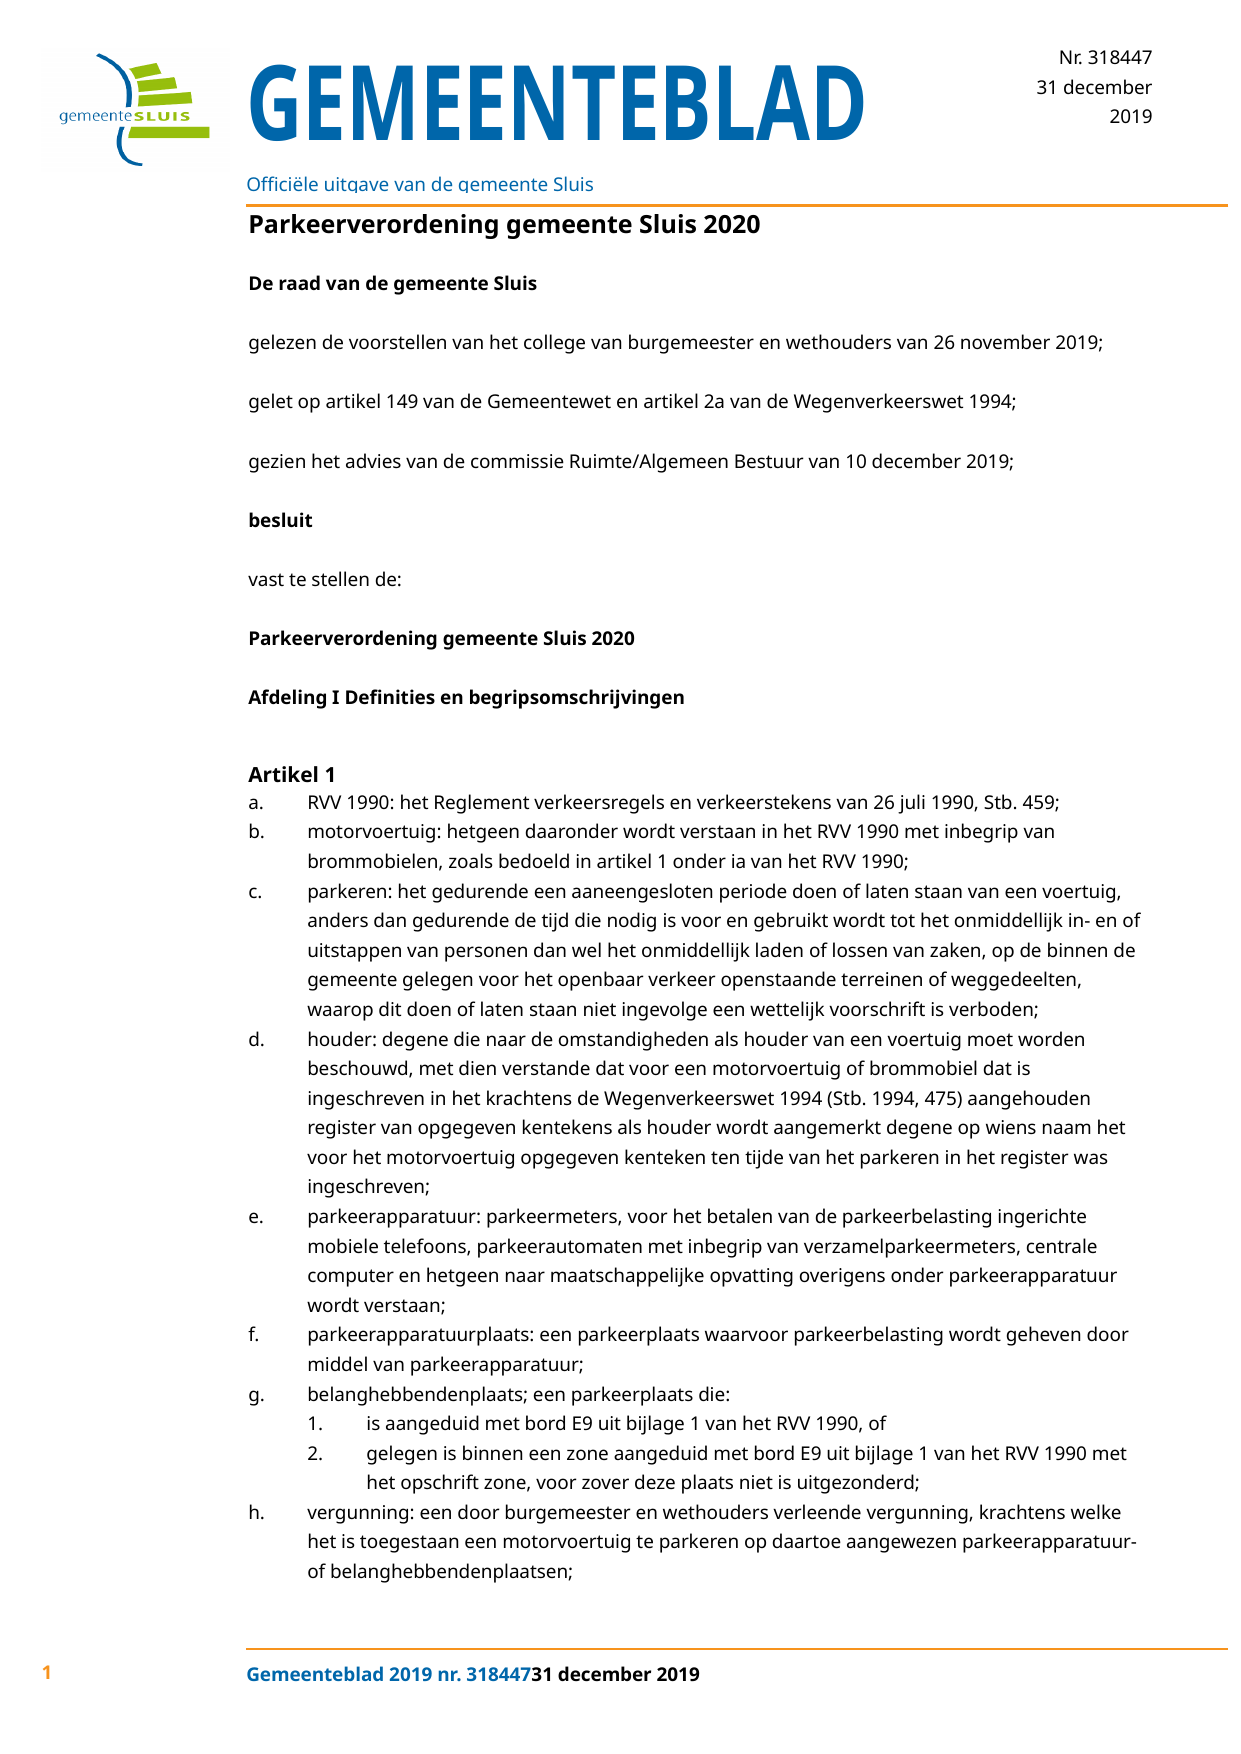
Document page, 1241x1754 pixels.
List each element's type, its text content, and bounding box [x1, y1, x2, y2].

text De raad van de gemeente Sluis [248, 270, 1152, 296]
text Parkeerverordening gemeente Sluis 2020 [248, 625, 1152, 651]
list vergunning: een door burgemeester en wethouders verleende vergunning, krachtens welke het is toegestaan een motorvoertuig te parkeren op daartoe aangewezen parkeerapparatuur- of belanghebbendenplaatsen; [248, 1499, 1152, 1584]
list parkeerapparatuur: parkeermeters, voor het betalen van de parkeerbelasting ingerichte mobiele telefoons, parkeerautomaten met inbegrip van verzamelparkeermeters, centrale computer en hetgeen naar maatschappelijke opvatting overigens onder parkeerapparatuur wordt verstaan; [248, 1203, 1152, 1318]
list RVV 1990: het Reglement verkeersregels en verkeerstekens van 26 juli 1990, Stb. 459; [248, 789, 1152, 815]
list motorvoertuig: hetgeen daaronder wordt verstaan in het RVV 1990 met inbegrip van brommobielen, zoals bedoeld in artikel 1 onder ia van het RVV 1990; [248, 819, 1152, 874]
text besluit [248, 507, 1152, 533]
text vast te stellen de: [248, 566, 1152, 592]
text gelezen de voorstellen van het college van burgemeester en wethouders van 26 november 2019; [248, 329, 1152, 355]
text gelet op artikel 149 van de Gemeentewet en artikel 2a van de Wegenverkeerswet 1994; [248, 389, 1152, 414]
picture [41, 47, 231, 172]
list gelegen is binnen een zone aangeduid met bord E9 uit bijlage 1 van het RVV 1990 met het opschrift zone, voor zover deze plaats niet is uitgezonderd; [307, 1440, 1152, 1495]
text Afdeling I Definities en begripsomschrijvingen [248, 684, 1152, 710]
text gezien het advies van de commissie Ruimte/Algemeen Bestuur van 10 december 2019; [248, 448, 1152, 473]
list houder: degene die naar de omstandigheden als houder van een voertuig moet worden beschouwd, met dien verstande dat voor een motorvoertuig of brommobiel dat is ingeschreven in het krachtens de Wegenverkeerswet 1994 (Stb. 1994, 475) aangehouden register van opgegeven kentekens als houder wordt aangemerkt degene op wiens naam het voor het motorvoertuig opgegeven kenteken ten tijde van het parkeren in het register was ingeschreven; [248, 1026, 1152, 1199]
list parkeerapparatuurplaats: een parkeerplaats waarvoor parkeerbelasting wordt geheven door middel van parkeerapparatuur; [248, 1322, 1152, 1377]
list is aangeduid met bord E9 uit bijlage 1 van het RVV 1990, of [307, 1410, 1152, 1436]
text Parkeerverordening gemeente Sluis 2020 [248, 207, 1152, 241]
list belanghebbendenplaats; een parkeerplaats die: [248, 1381, 1152, 1406]
text Artikel 1 [248, 761, 1152, 789]
list parkeren: het gedurende een aaneengesloten periode doen of laten staan van een voertuig, anders dan gedurende de tijd die nodig is voor en gebruikt wordt tot het onmiddellijk in- en of uitstappen van personen dan wel het onmiddellijk laden of lossen van zaken, op de binnen de gemeente gelegen voor het openbaar verkeer openstaande terreinen of weggedeelten, waarop dit doen of laten staan niet ingevolge een wettelijk voorschrift is verboden; [248, 878, 1152, 1022]
